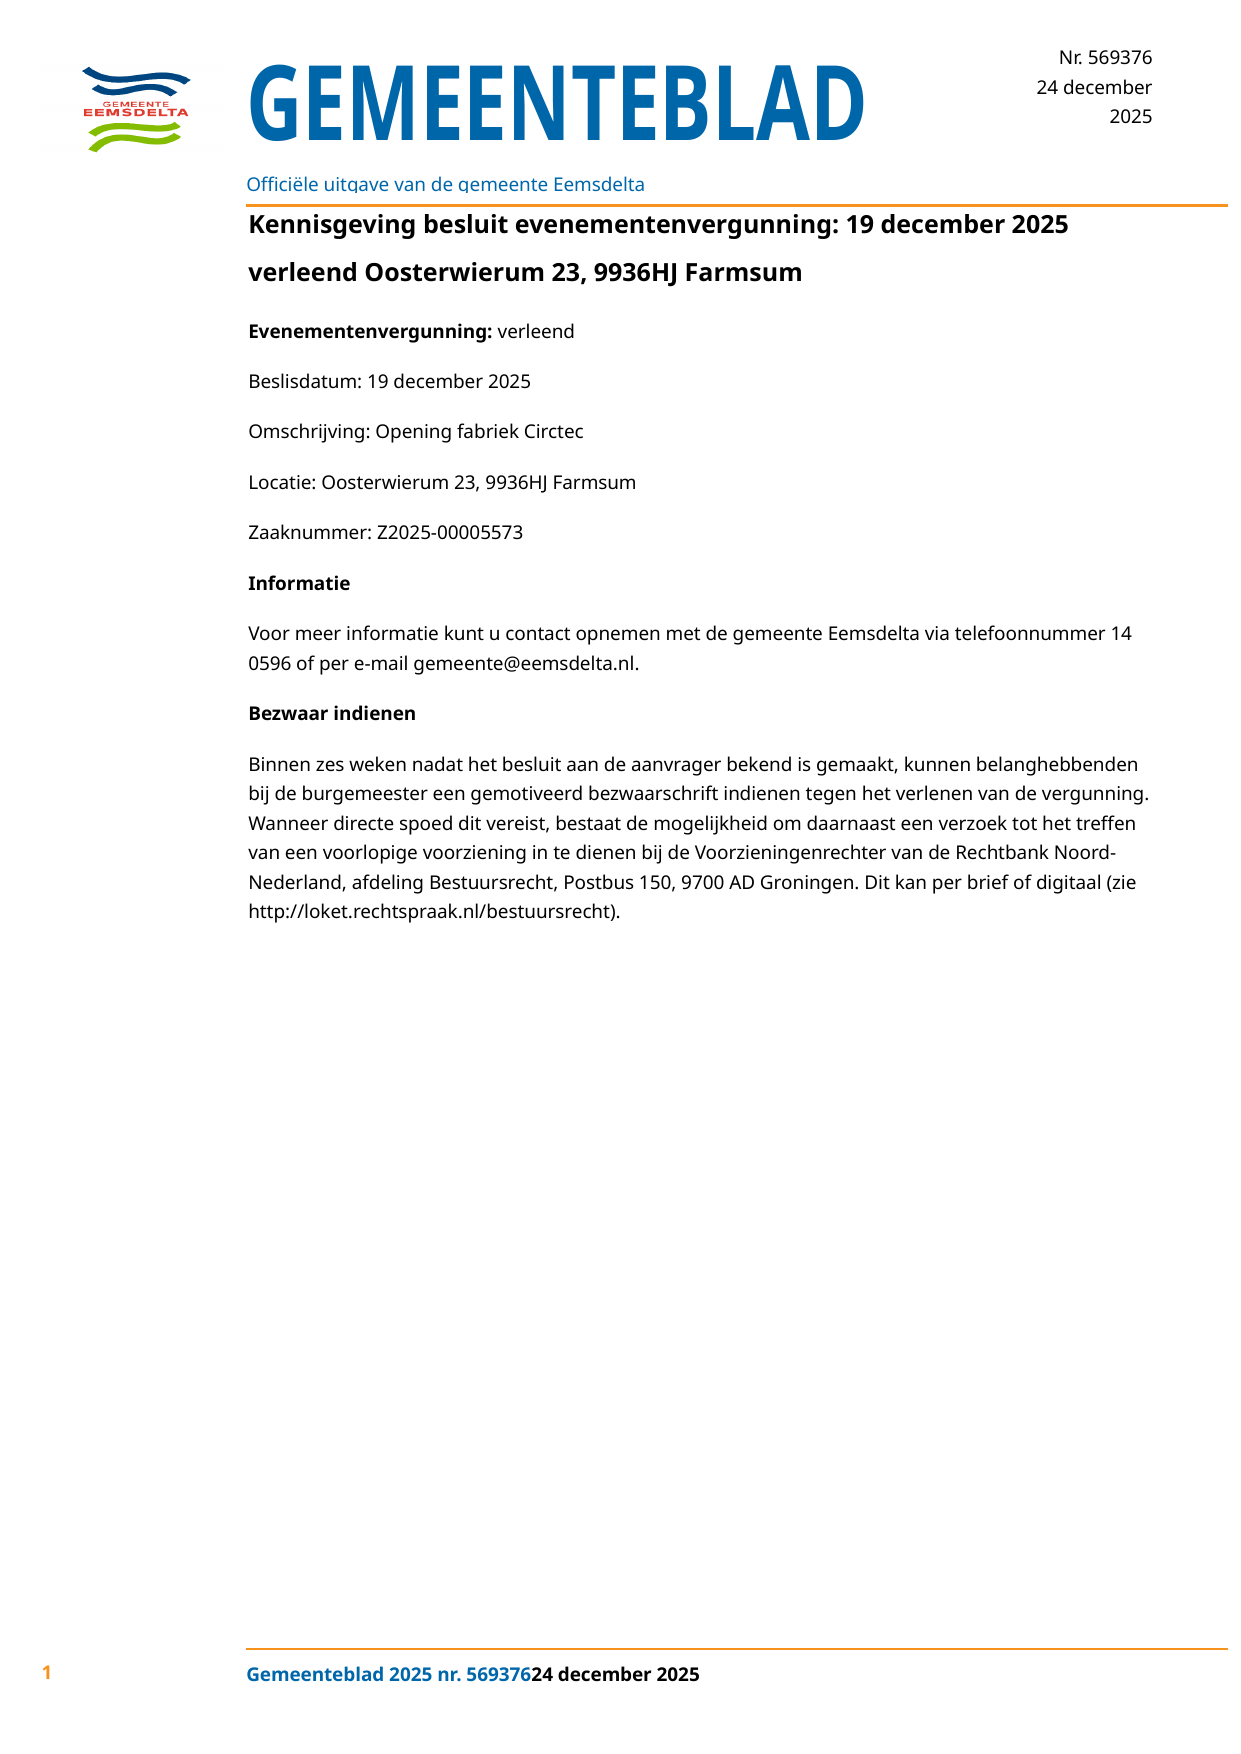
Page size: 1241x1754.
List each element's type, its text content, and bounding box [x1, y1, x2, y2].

picture [41, 47, 231, 172]
text Kennisgeving besluit evenementenvergunning: 19 december 2025 verleend Oosterwierum 23, 9936HJ Farmsum [248, 207, 1152, 288]
text Voor meer informatie kunt u contact opnemen met de gemeente Eemsdelta via telefoonnummer 14 0596 of per e-mail gemeente@eemsdelta.nl. [248, 620, 1152, 676]
text Beslisdatum: 19 december 2025 [248, 368, 1152, 394]
text Evenementenvergunning: verleend [248, 318, 1152, 344]
text Binnen zes weken nadat het besluit aan de aanvrager bekend is gemaakt, kunnen belanghebbenden bij de burgemeester een gemotiveerd bezwaarschrift indienen tegen het verlenen van de vergunning. Wanneer directe spoed dit vereist, bestaat de mogelijkheid om daarnaast een verzoek tot het treffen van een voorlopige voorziening in te dienen bij de Voorzieningenrechter van de Rechtbank Noord-Nederland, afdeling Bestuursrecht, Postbus 150, 9700 AD Groningen. Dit kan per brief of digitaal (zie http://loket.rechtspraak.nl/bestuursrecht). [248, 751, 1152, 924]
text Bezwaar indienen [248, 700, 1152, 726]
text Omschrijving: Opening fabriek Circtec [248, 419, 1152, 444]
text Zaaknummer: Z2025-00005573 [248, 519, 1152, 545]
text Locatie: Oosterwierum 23, 9936HJ Farmsum [248, 469, 1152, 495]
text Informatie [248, 570, 1152, 596]
